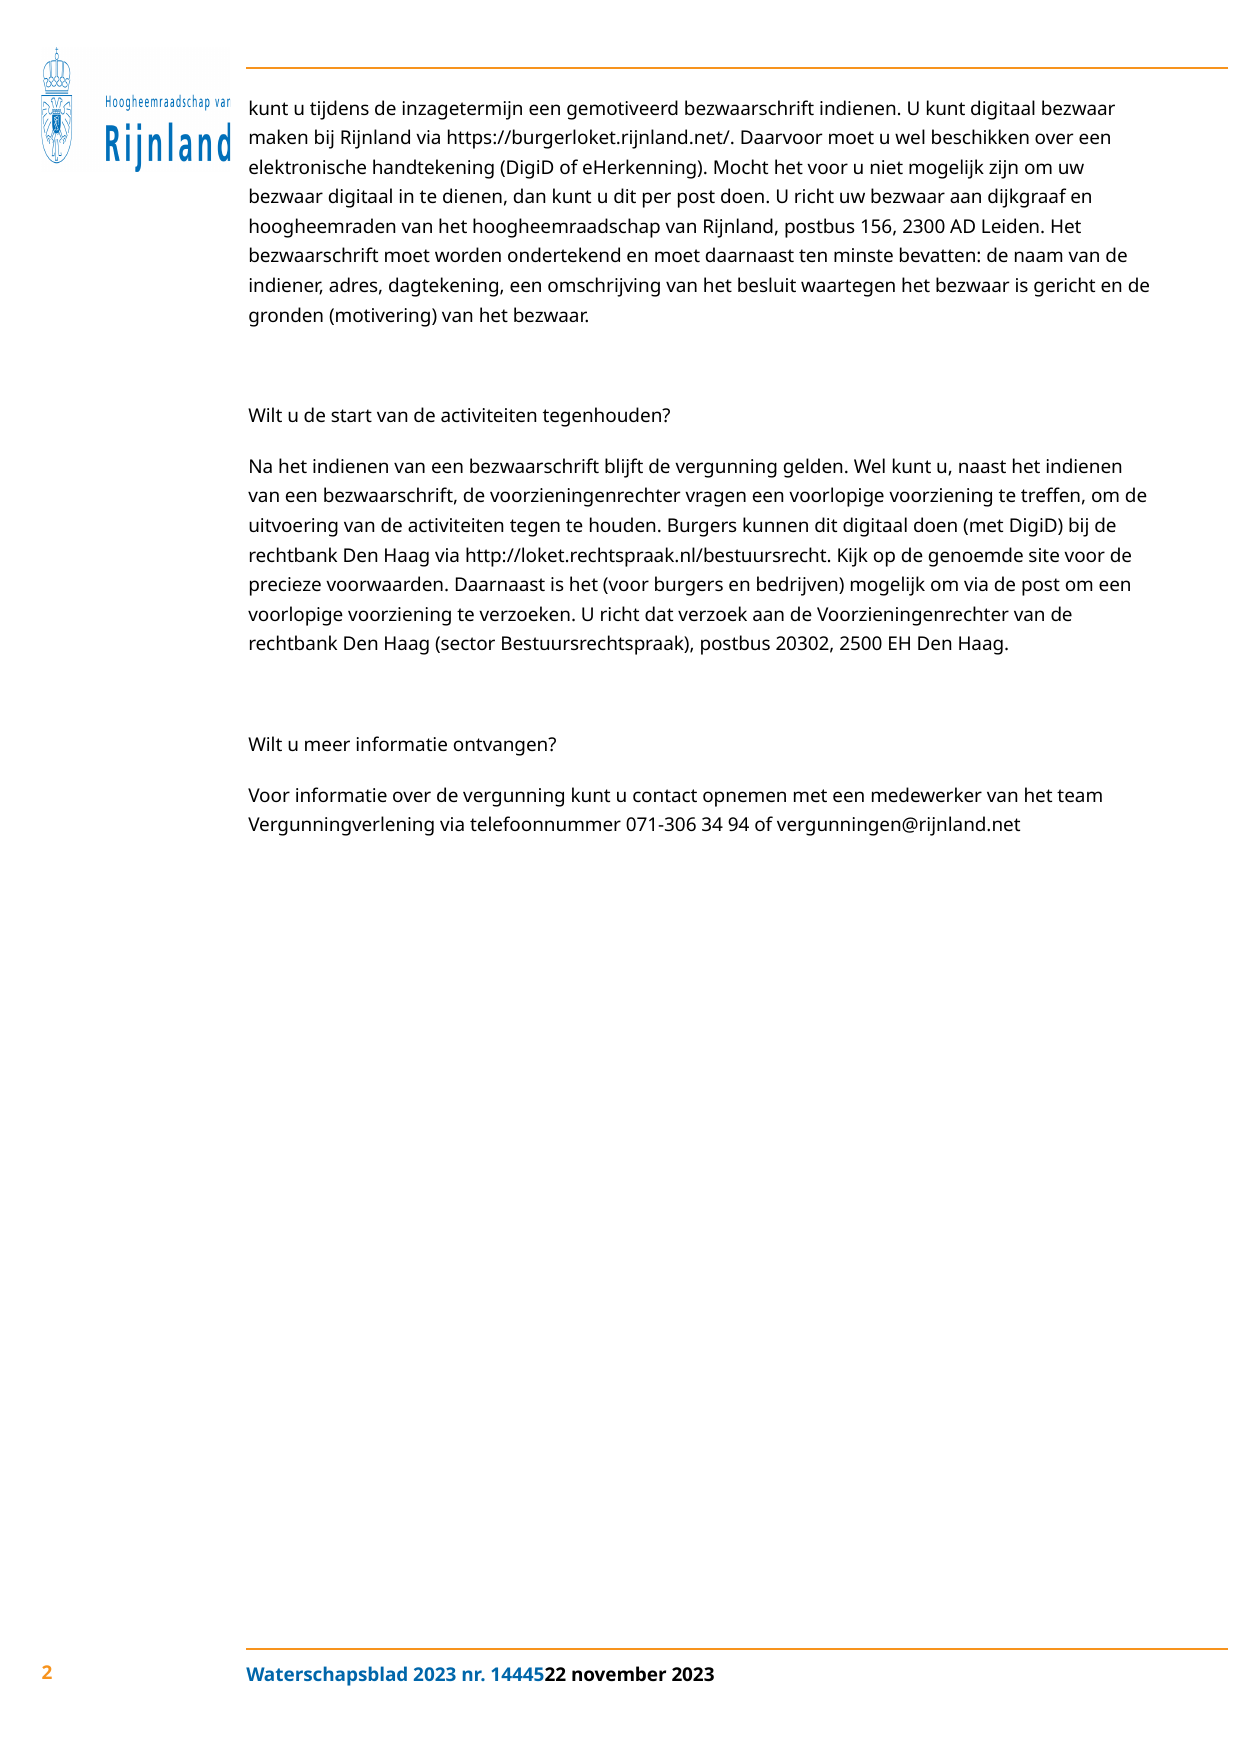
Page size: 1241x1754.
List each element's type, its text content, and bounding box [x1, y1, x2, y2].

text Wilt u meer informatie ontvangen? [248, 731, 1152, 757]
text Na het indienen van een bezwaarschrift blijft de vergunning gelden. Wel kunt u, naast het indienen van een bezwaarschrift, de voorzieningenrechter vragen een voorlopige voorziening te treffen, om de uitvoering van de activiteiten tegen te houden. Burgers kunnen dit digitaal doen (met DigiD) bij de rechtbank Den Haag via http://loket.rechtspraak.nl/bestuursrecht. Kijk op de genoemde site voor de precieze voorwaarden. Daarnaast is het (voor burgers en bedrijven) mogelijk om via de post om een voorlopige voorziening te verzoeken. U richt dat verzoek aan de Voorzieningenrechter van de rechtbank Den Haag (sector Bestuursrechtspraak), postbus 20302, 2500 EH Den Haag. [248, 453, 1152, 656]
picture [41, 47, 231, 172]
text kunt u tijdens de inzagetermijn een gemotiveerd bezwaarschrift indienen. U kunt digitaal bezwaar maken bij Rijnland via https://burgerloket.rijnland.net/. Daarvoor moet u wel beschikken over een elektronische handtekening (DigiD of eHerkenning). Mocht het voor u niet mogelijk zijn om uw bezwaar digitaal in te dienen, dan kunt u dit per post doen. U richt uw bezwaar aan dijkgraaf en hoogheemraden van het hoogheemraadschap van Rijnland, postbus 156, 2300 AD Leiden. Het bezwaarschrift moet worden ondertekend en moet daarnaast ten minste bevatten: de naam van de indiener, adres, dagtekening, een omschrijving van het besluit waartegen het bezwaar is gericht en de gronden (motivering) van het bezwaar. [248, 95, 1152, 328]
text Wilt u de start van de activiteiten tegenhouden? [248, 403, 1152, 428]
text Voor informatie over de vergunning kunt u contact opnemen met een medewerker van het team Vergunningverlening via telefoonnummer 071-306 34 94 of vergunningen@rijnland.net [248, 782, 1152, 837]
